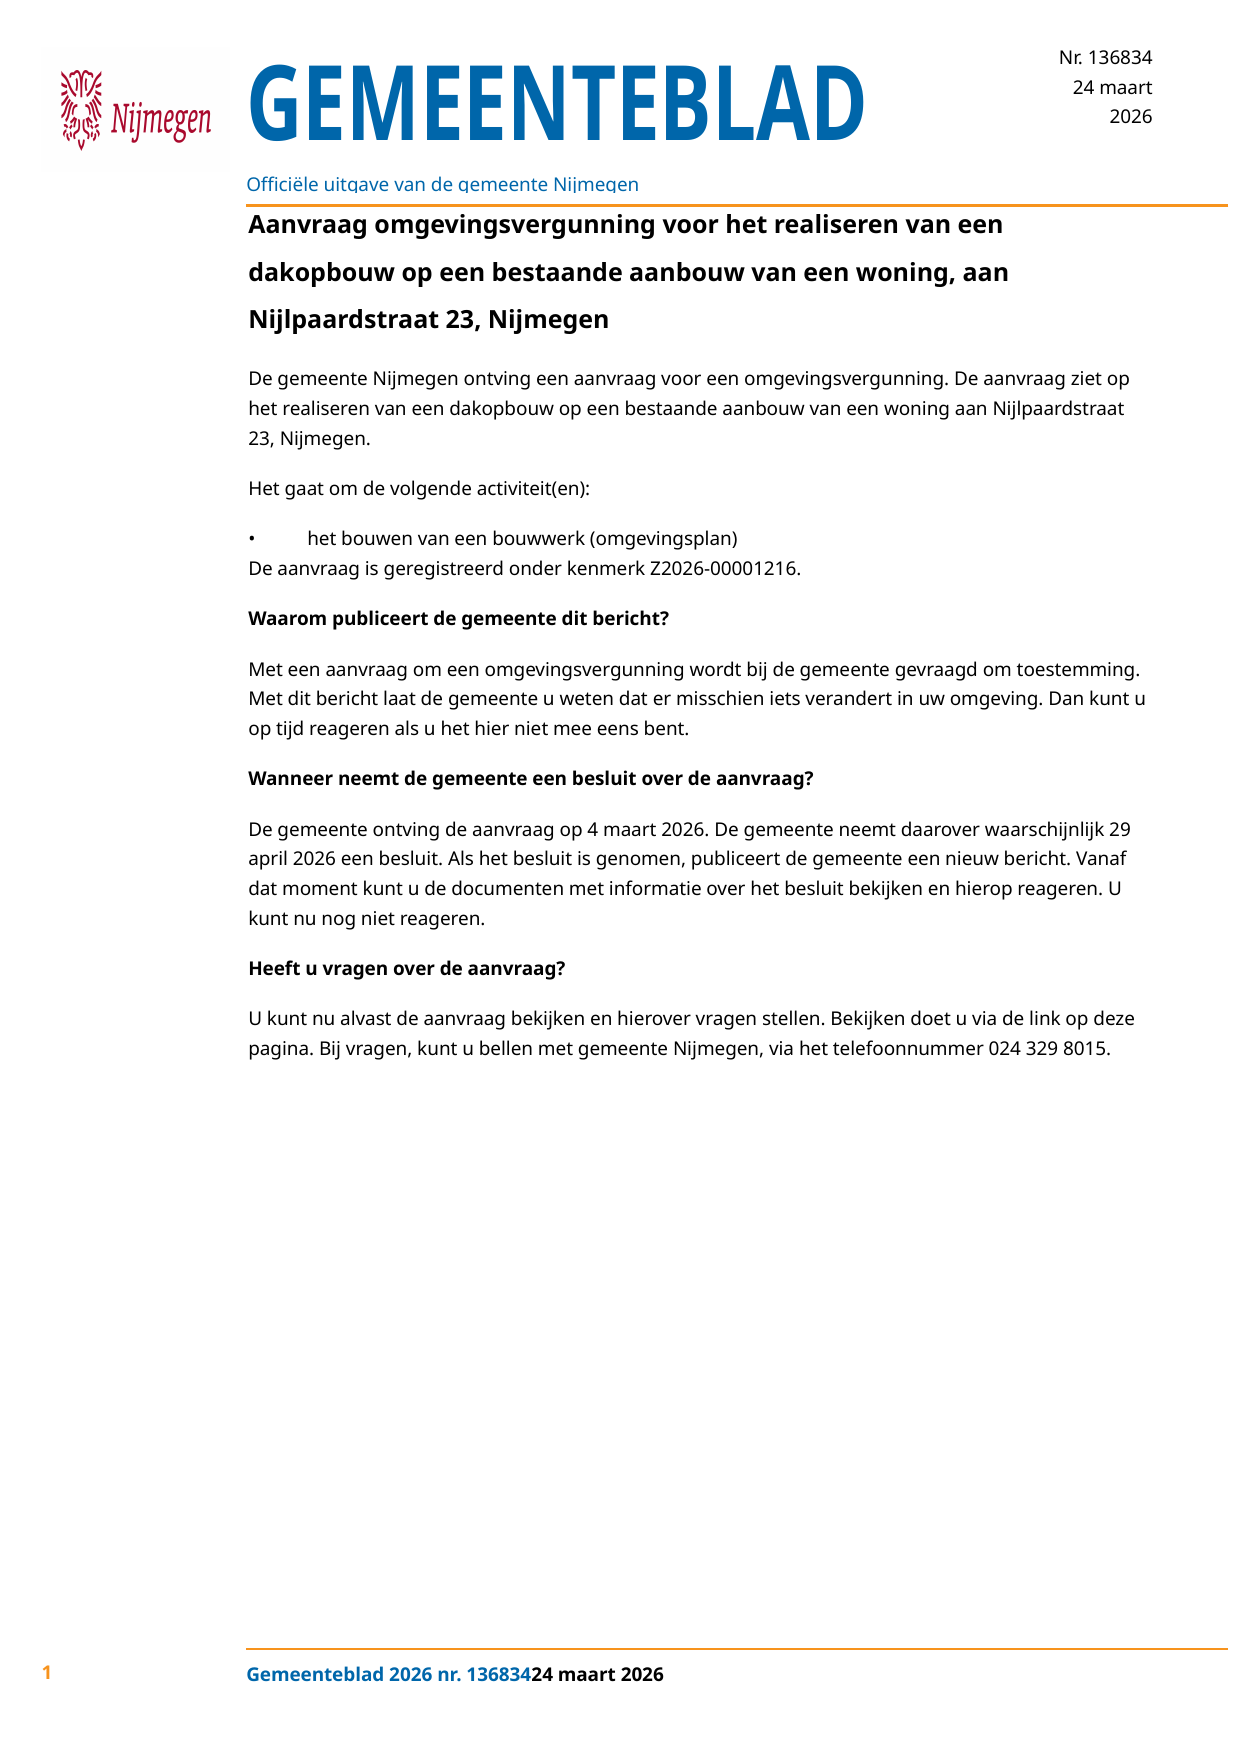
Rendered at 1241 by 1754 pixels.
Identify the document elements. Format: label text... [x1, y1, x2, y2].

text Het gaat om de volgende activiteit(en): [248, 475, 1152, 501]
text U kunt nu alvast de aanvraag bekijken en hierover vragen stellen. Bekijken doet u via de link op deze pagina. Bij vragen, kunt u bellen met gemeente Nijmegen, via het telefoonnummer 024 329 8015. [248, 1006, 1152, 1061]
text Met een aanvraag om een omgevingsvergunning wordt bij de gemeente gevraagd om toestemming. Met dit bericht laat de gemeente u weten dat er misschien iets verandert in uw omgeving. Dan kunt u op tijd reageren als u het hier niet mee eens bent. [248, 656, 1152, 741]
text Heeft u vragen over de aanvraag? [248, 955, 1152, 981]
text De gemeente ontving de aanvraag op 4 maart 2026. De gemeente neemt daarover waarschijnlijk 29 april 2026 een besluit. Als het besluit is genomen, publiceert de gemeente een nieuw bericht. Vanaf dat moment kunt u de documenten met informatie over het besluit bekijken en hierop reageren. U kunt nu nog niet reageren. [248, 816, 1152, 930]
text Aanvraag omgevingsvergunning voor het realiseren van een dakopbouw op een bestaande aanbouw van een woning, aan Nijlpaardstraat 23, Nijmegen [248, 207, 1152, 336]
text De aanvraag is geregistreerd onder kenmerk Z2026-00001216. [248, 555, 1152, 581]
text De gemeente Nijmegen ontving een aanvraag voor een omgevingsvergunning. De aanvraag ziet op het realiseren van een dakopbouw op een bestaande aanbouw van een woning aan Nijlpaardstraat 23, Nijmegen. [248, 366, 1152, 450]
list het bouwen van een bouwwerk (omgevingsplan) [248, 526, 1152, 551]
picture [41, 47, 231, 172]
text Waarom publiceert de gemeente dit bericht? [248, 606, 1152, 631]
text Wanneer neemt de gemeente een besluit over de aanvraag? [248, 766, 1152, 791]
